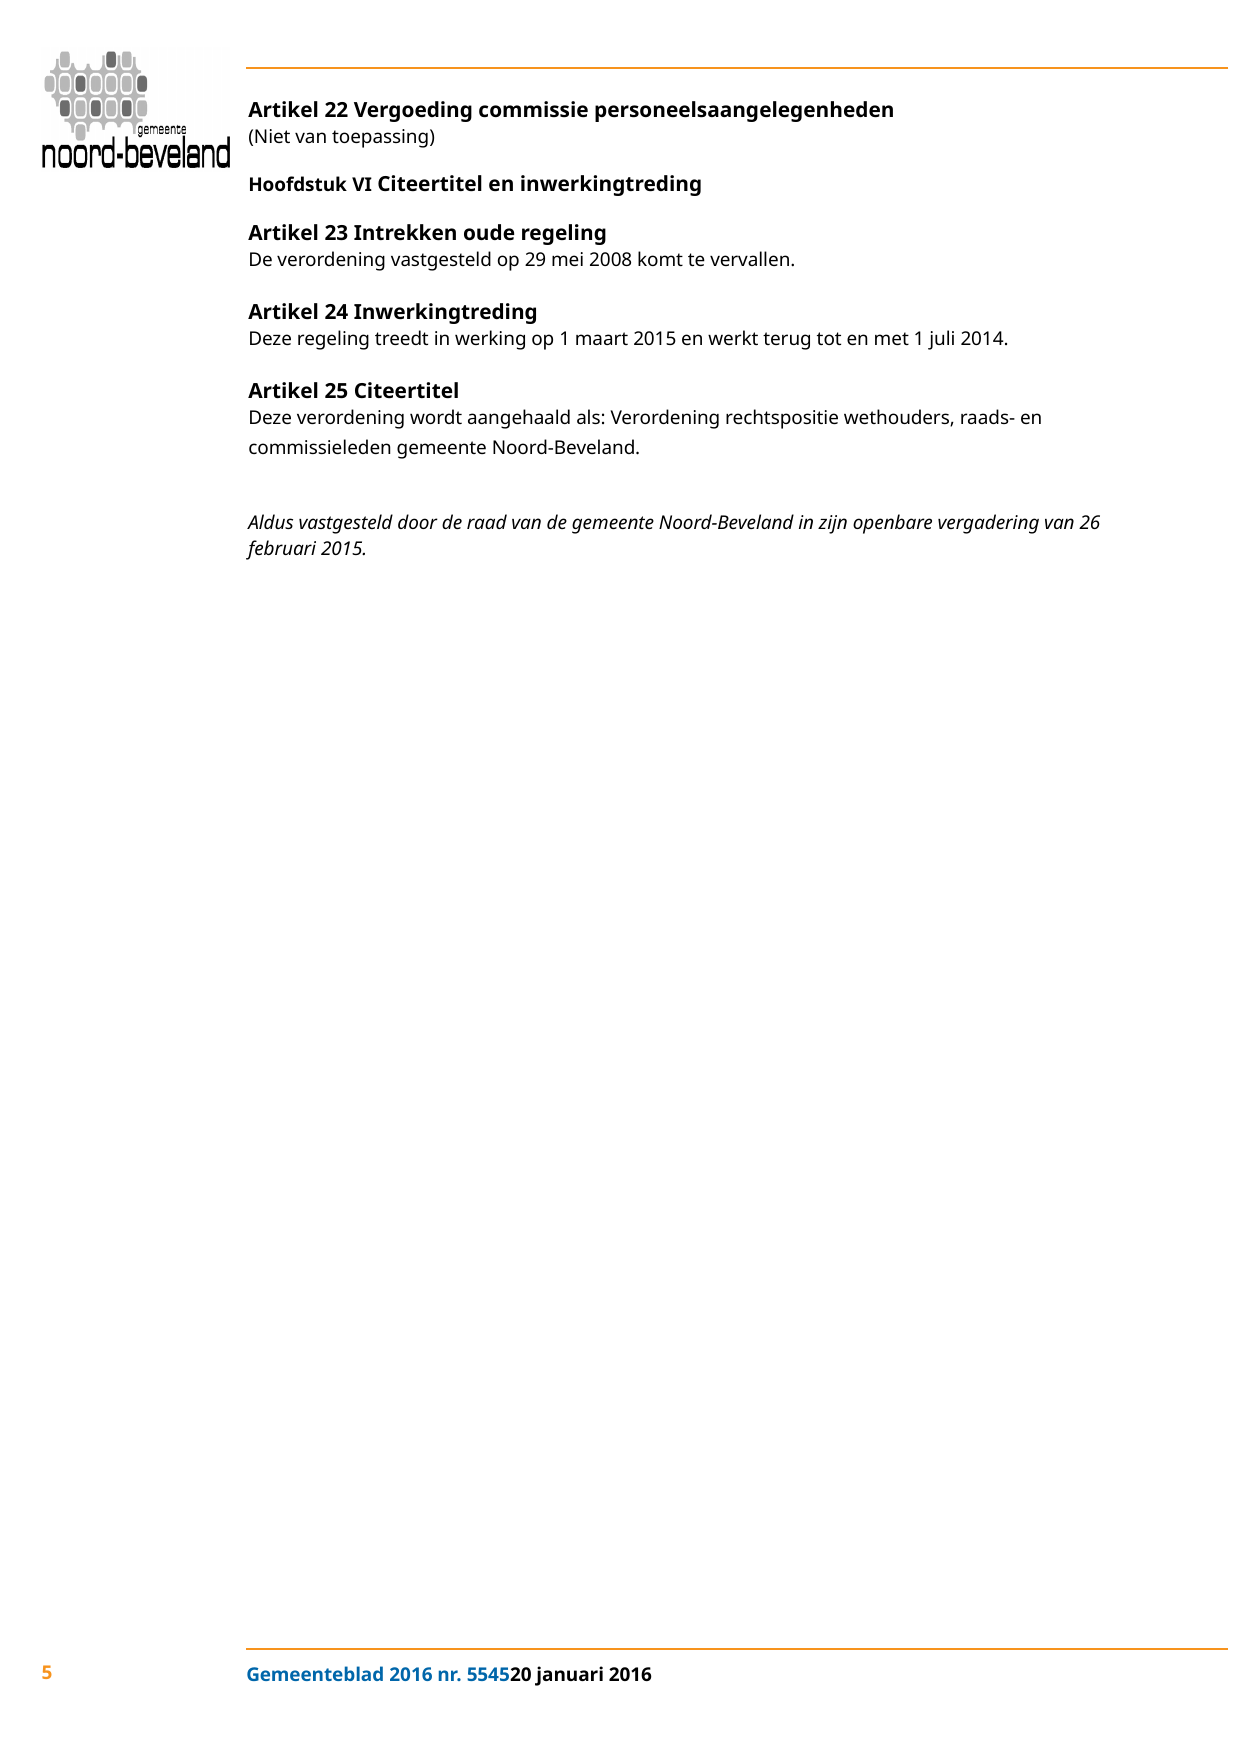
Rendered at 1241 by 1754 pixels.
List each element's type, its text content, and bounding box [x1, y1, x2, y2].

text Deze regeling treedt in werking op 1 maart 2015 en werkt terug tot en met 1 juli 2014. [248, 325, 1152, 351]
text Artikel 24 Inwerkingtreding [248, 297, 1152, 325]
text Deze verordening wordt aangehaald als: Verordening rechtspositie wethouders, raads- en commissieleden gemeente Noord-Beveland. [248, 404, 1152, 459]
text Artikel 25 Citeertitel [248, 376, 1152, 404]
text Artikel 23 Intrekken oude regeling [248, 218, 1152, 247]
text Aldus vastgesteld door de raad van de gemeente Noord-Beveland in zijn openbare vergadering van 26 februari 2015. [248, 509, 1152, 561]
text (Niet van toepassing) [248, 123, 1152, 149]
text Hoofdstuk VI Citeertitel en inwerkingtreding [248, 169, 1152, 197]
picture [41, 47, 231, 172]
text Artikel 22 Vergoeding commissie personeelsaangelegenheden [248, 95, 1152, 123]
text De verordening vastgesteld op 29 mei 2008 komt te vervallen. [248, 247, 1152, 272]
